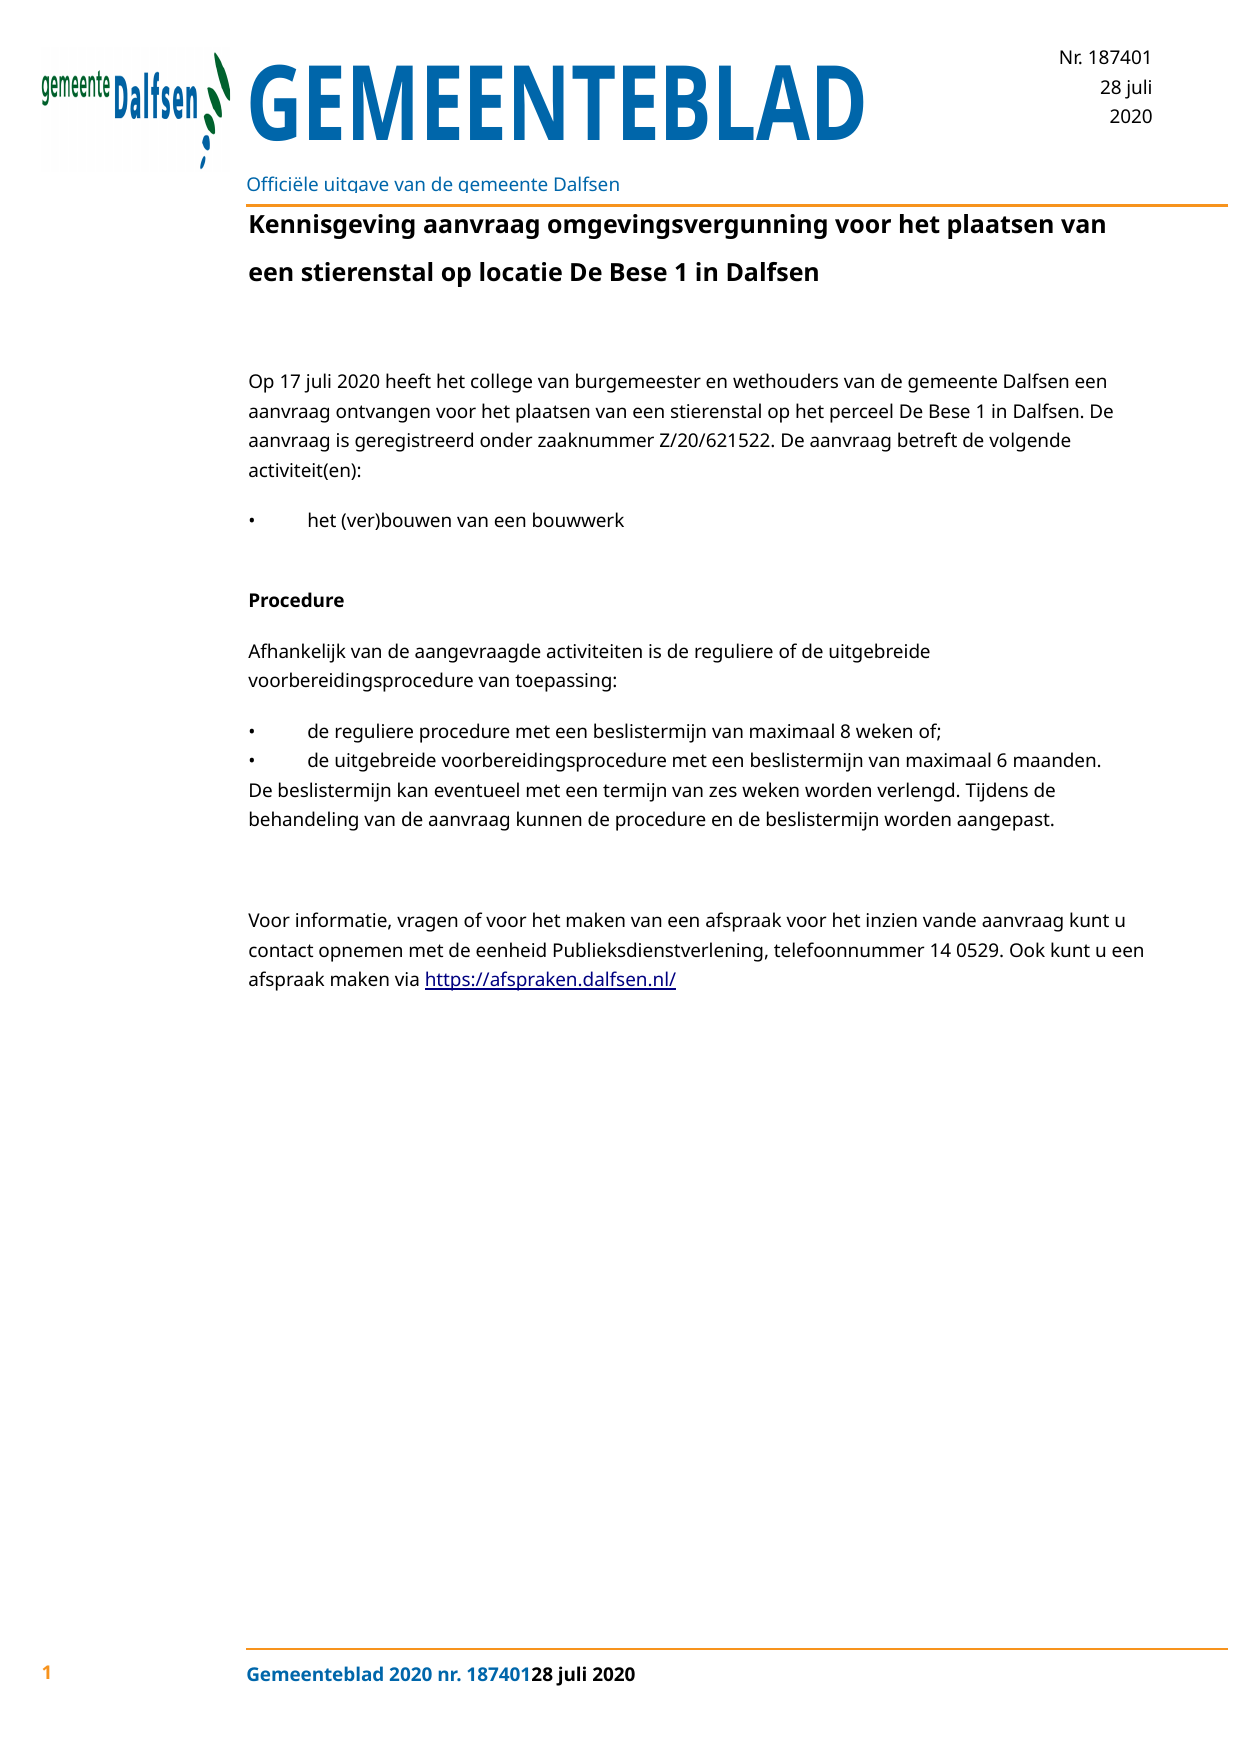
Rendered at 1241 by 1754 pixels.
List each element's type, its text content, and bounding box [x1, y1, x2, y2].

list het (ver)bouwen van een bouwwerk [248, 507, 1152, 533]
picture [41, 47, 231, 172]
text Kennisgeving aanvraag omgevingsvergunning voor het plaatsen van een stierenstal op locatie De Bese 1 in Dalfsen [248, 207, 1152, 288]
list de uitgebreide voorbereidingsprocedure met een beslistermijn van maximaal 6 maanden. [248, 747, 1152, 773]
text De beslistermijn kan eventueel met een termijn van zes weken worden verlengd. Tijdens de behandeling van de aanvraag kunnen de procedure en de beslistermijn worden aangepast. [248, 777, 1152, 832]
text Afhankelijk van de aangevraagde activiteiten is de reguliere of de uitgebreide voorbereidingsprocedure van toepassing: [248, 638, 1152, 693]
text Procedure [248, 587, 1152, 613]
text Voor informatie, vragen of voor het maken van een afspraak voor het inzien vande aanvraag kunt u contact opnemen met de eenheid Publieksdienstverlening, telefoonnummer 14 0529. Ook kunt u een afspraak maken via https://afspraken.dalfsen.nl/ [248, 907, 1152, 992]
list de reguliere procedure met een beslistermijn van maximaal 8 weken of; [248, 718, 1152, 744]
text Op 17 juli 2020 heeft het college van burgemeester en wethouders van de gemeente Dalfsen een aanvraag ontvangen voor het plaatsen van een stierenstal op het perceel De Bese 1 in Dalfsen. De aanvraag is geregistreerd onder zaaknummer Z/20/621522. De aanvraag betreft de volgende activiteit(en): [248, 368, 1152, 483]
